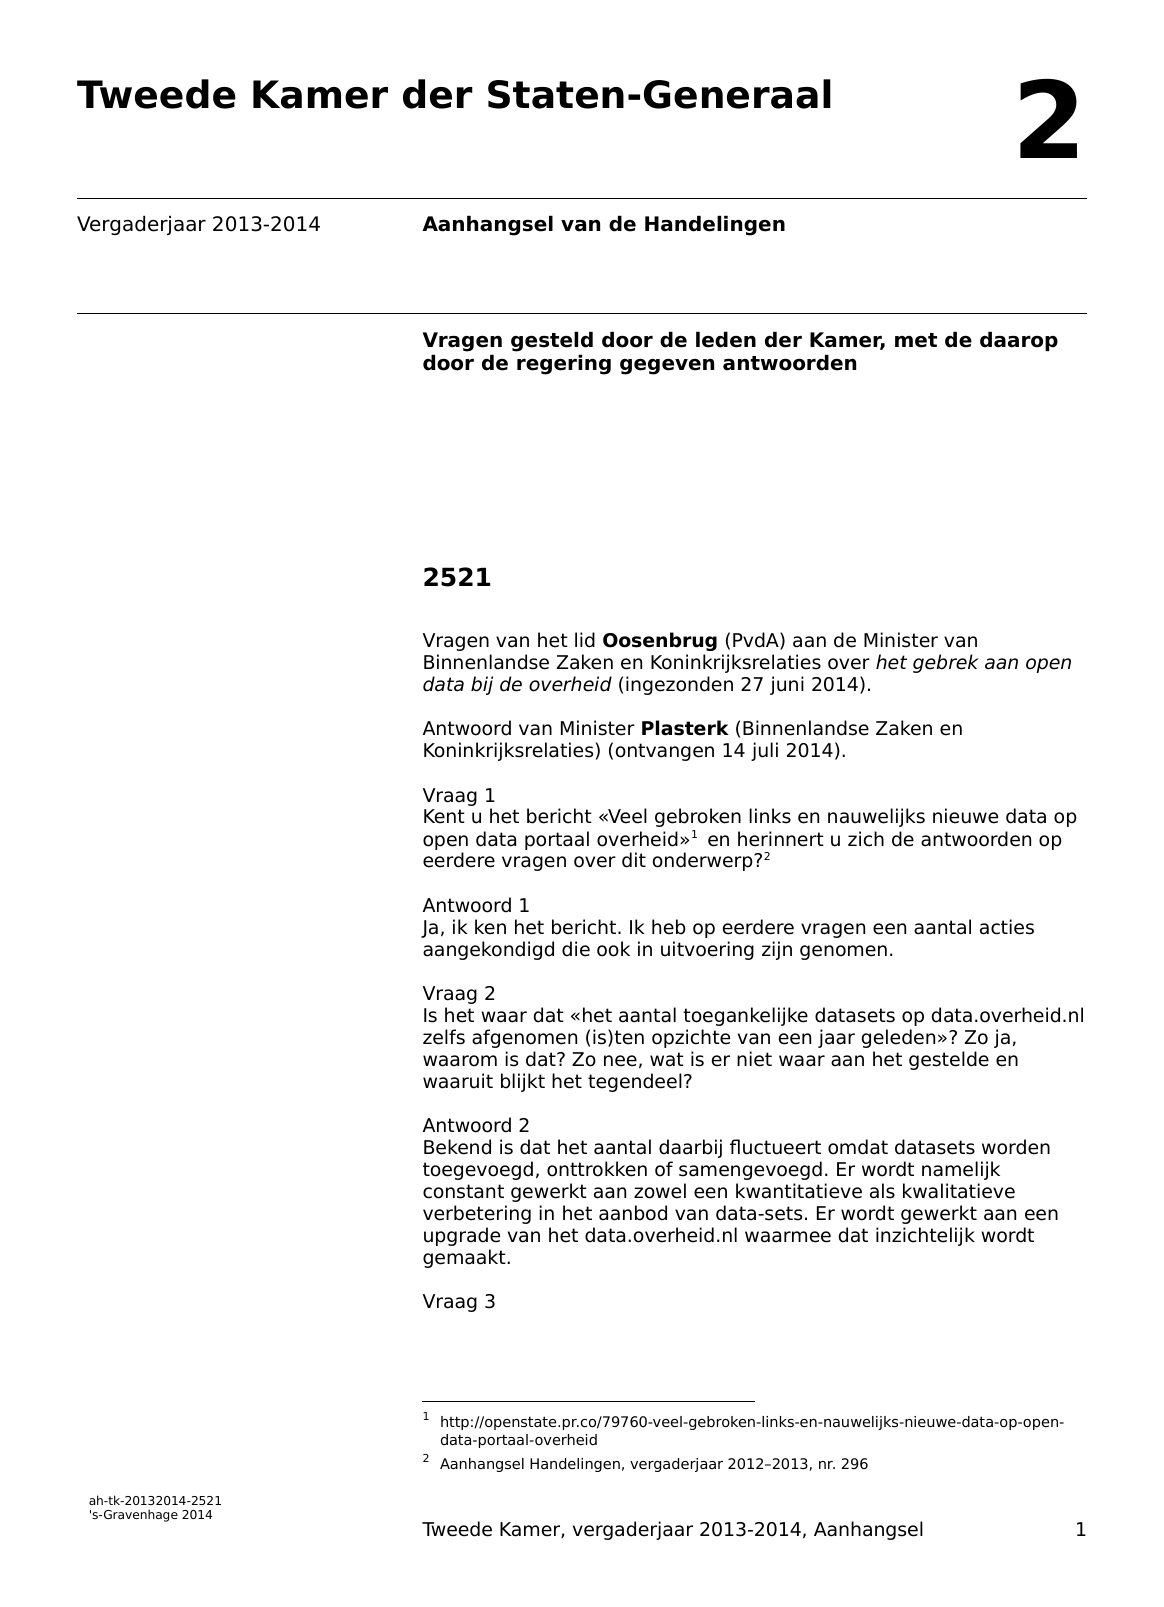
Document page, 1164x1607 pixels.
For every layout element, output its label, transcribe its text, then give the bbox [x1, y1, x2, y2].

text Antwoord 2 [422, 1115, 1087, 1137]
text Vraag 3 [422, 1291, 1087, 1313]
table_cell Aanhangsel van de Handelingen [422, 199, 1087, 313]
table_cell Vragen gesteld door de leden der Kamer, met de daarop door de regering gegeven antwoorden [422, 314, 1087, 375]
table_header 2 [886, 59, 1087, 198]
text 2521 [422, 563, 1087, 592]
text Antwoord 1 [422, 894, 1087, 917]
text http://openstate.pr.co/79760-veel-gebroken-links-en-nauwelijks-nieuwe-data-op-open-data-portaal-overheid [422, 1410, 1087, 1449]
text Is het waar dat «het aantal toegankelijke datasets op data.overheid.nl zelfs afgenomen (is)ten opzichte van een jaar geleden»? Zo ja, waarom is dat? Zo nee, wat is er niet waar aan het gestelde en waaruit blijkt het tegendeel? [422, 1005, 1087, 1093]
text Antwoord van Minister Plasterk (Binnenlandse Zaken en Koninkrijksrelaties) (ontvangen 14 juli 2014). [422, 718, 1087, 762]
text ah-tk-20132014-2521 [88, 1494, 323, 1508]
text Vraag 1 [422, 784, 1087, 806]
text Bekend is dat het aantal daarbij fluctueert omdat datasets worden toegevoegd, onttrokken of samengevoegd. Er wordt namelijk constant gewerkt aan zowel een kwantitatieve als kwalitatieve verbetering in het aanbod van data-sets. Er wordt gewerkt aan een upgrade van het data.overheid.nl waarmee dat inzichtelijk wordt gemaakt. [422, 1137, 1087, 1269]
text Kent u het bericht «Veel gebroken links en nauwelijks nieuwe data op open data portaal overheid» en herinnert u zich de antwoorden op eerdere vragen over dit onderwerp? [422, 806, 1087, 872]
table_header Tweede Kamer der Staten-Generaal [77, 59, 886, 198]
table_cell [77, 314, 422, 375]
text Vragen van het lid Oosenbrug (PvdA) aan de Minister van Binnenlandse Zaken en Koninkrijksrelaties over het gebrek aan open data bij de overheid (ingezonden 27 juni 2014). [422, 630, 1087, 696]
table_cell Vergaderjaar 2013-2014 [77, 199, 422, 313]
text Aanhangsel Handelingen, vergaderjaar 2012–2013, nr. 296 [422, 1452, 1087, 1474]
text Ja, ik ken het bericht. Ik heb op eerdere vragen een aantal acties aangekondigd die ook in uitvoering zijn genomen. [422, 917, 1087, 961]
text Vraag 2 [422, 983, 1087, 1005]
text 's-Gravenhage 2014 [88, 1508, 323, 1522]
